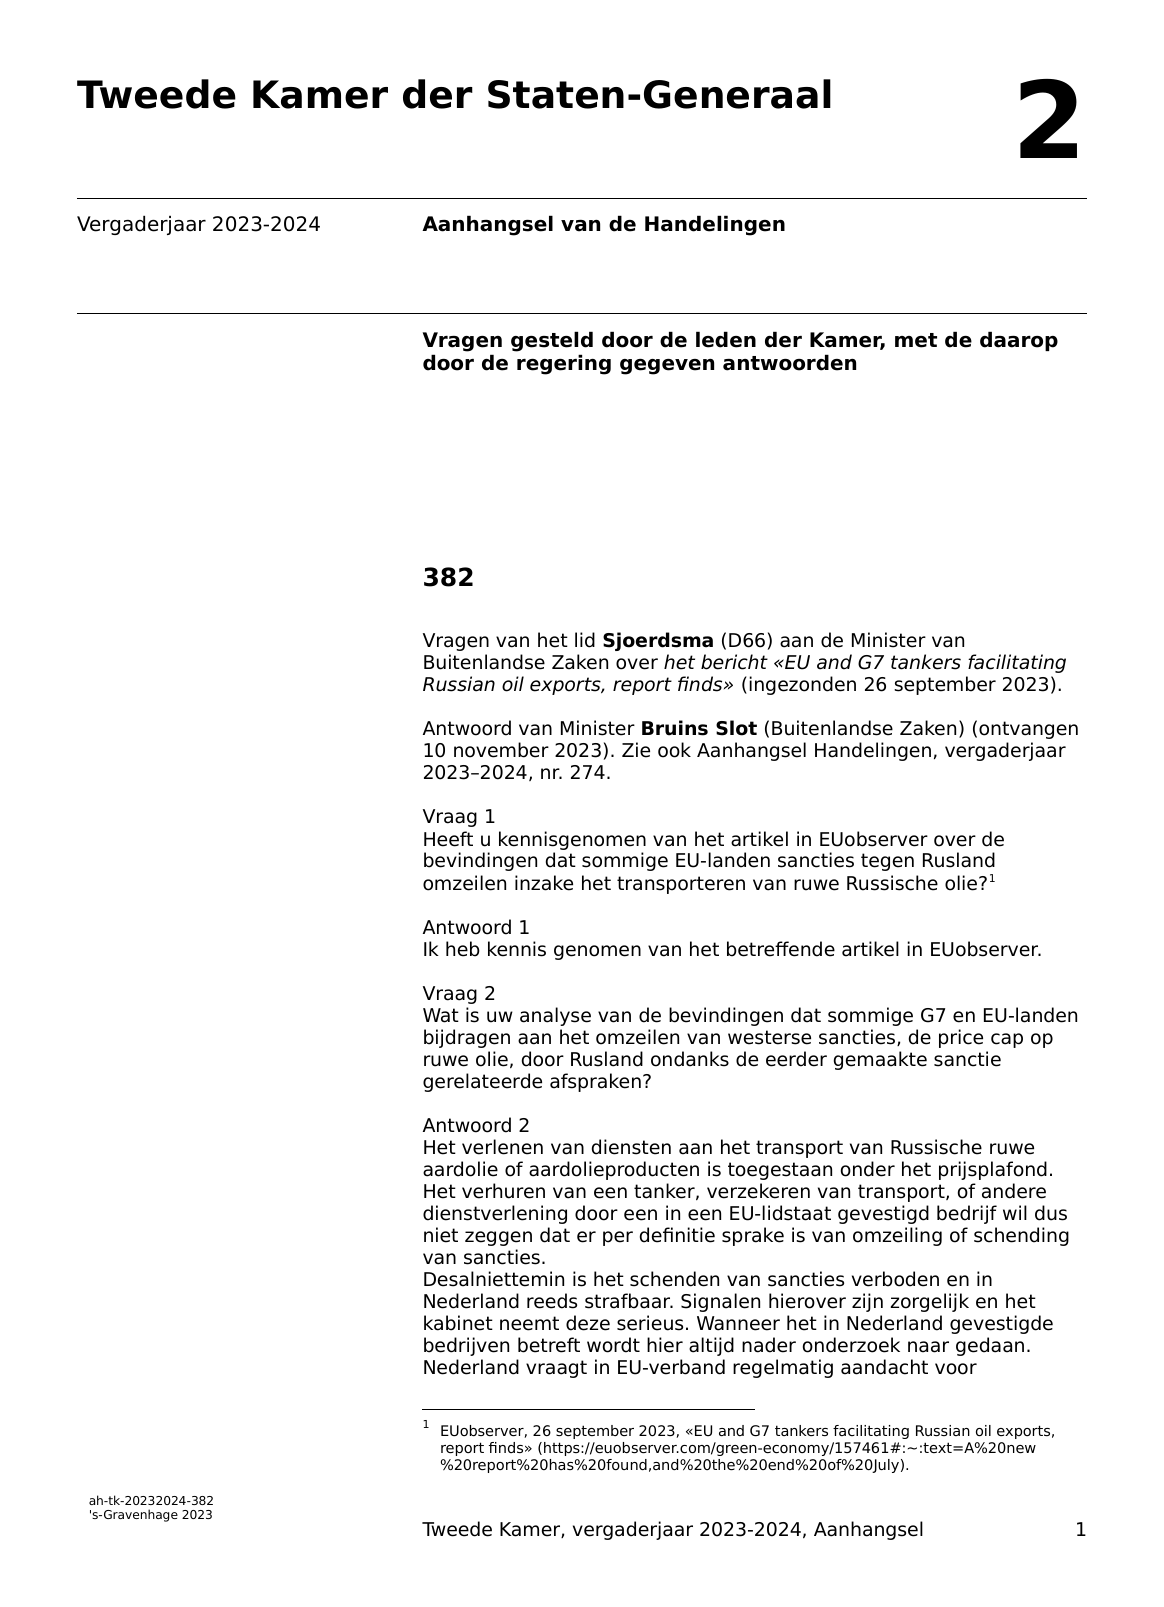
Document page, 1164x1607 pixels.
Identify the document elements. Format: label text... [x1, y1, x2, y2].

text Antwoord 2 [422, 1115, 1087, 1137]
text Antwoord van Minister Bruins Slot (Buitenlandse Zaken) (ontvangen 10 november 2023). Zie ook Aanhangsel Handelingen, vergaderjaar 2023–2024, nr. 274. [422, 718, 1087, 784]
text Desalniettemin is het schenden van sancties verboden en in Nederland reeds strafbaar. Signalen hierover zijn zorgelijk en het kabinet neemt deze serieus. Wanneer het in Nederland gevestigde bedrijven betreft wordt hier altijd nader onderzoek naar gedaan. Nederland vraagt in EU-verband regelmatig aandacht voor [422, 1269, 1087, 1378]
text Vraag 2 [422, 983, 1087, 1005]
text Wat is uw analyse van de bevindingen dat sommige G7 en EU-landen bijdragen aan het omzeilen van westerse sancties, de price cap op ruwe olie, door Rusland ondanks de eerder gemaakte sanctie gerelateerde afspraken? [422, 1005, 1087, 1093]
text Het verlenen van diensten aan het transport van Russische ruwe aardolie of aardolieproducten is toegestaan onder het prijsplafond. Het verhuren van een tanker, verzekeren van transport, of andere dienstverlening door een in een EU-lidstaat gevestigd bedrijf wil dus niet zeggen dat er per definitie sprake is van omzeiling of schending van sancties. [422, 1137, 1087, 1269]
table_cell Vergaderjaar 2023-2024 [77, 199, 422, 313]
text Ik heb kennis genomen van het betreffende artikel in EUobserver. [422, 938, 1087, 961]
table_header 2 [886, 59, 1087, 198]
table_header Tweede Kamer der Staten-Generaal [77, 59, 886, 198]
text Vragen van het lid Sjoerdsma (D66) aan de Minister van Buitenlandse Zaken over het bericht «EU and G7 tankers facilitating Russian oil exports, report finds» (ingezonden 26 september 2023). [422, 630, 1087, 696]
text Heeft u kennisgenomen van het artikel in EUobserver over de bevindingen dat sommige EU-landen sancties tegen Rusland omzeilen inzake het transporteren van ruwe Russische olie? [422, 828, 1087, 894]
text 382 [422, 563, 1087, 592]
table_cell [77, 314, 422, 375]
text Antwoord 1 [422, 917, 1087, 938]
text Vraag 1 [422, 806, 1087, 828]
text 's-Gravenhage 2023 [88, 1508, 323, 1522]
table_cell Aanhangsel van de Handelingen [422, 199, 1087, 313]
table_cell Vragen gesteld door de leden der Kamer, met de daarop door de regering gegeven antwoorden [422, 314, 1087, 375]
text EUobserver, 26 september 2023, «EU and G7 tankers facilitating Russian oil exports, report finds» (https://euobserver.com/green-economy/157461#:~:text=A%20new%20report%20has%20found,and%20the%20end%20of%20July). [422, 1418, 1087, 1474]
text ah-tk-20232024-382 [88, 1494, 323, 1508]
